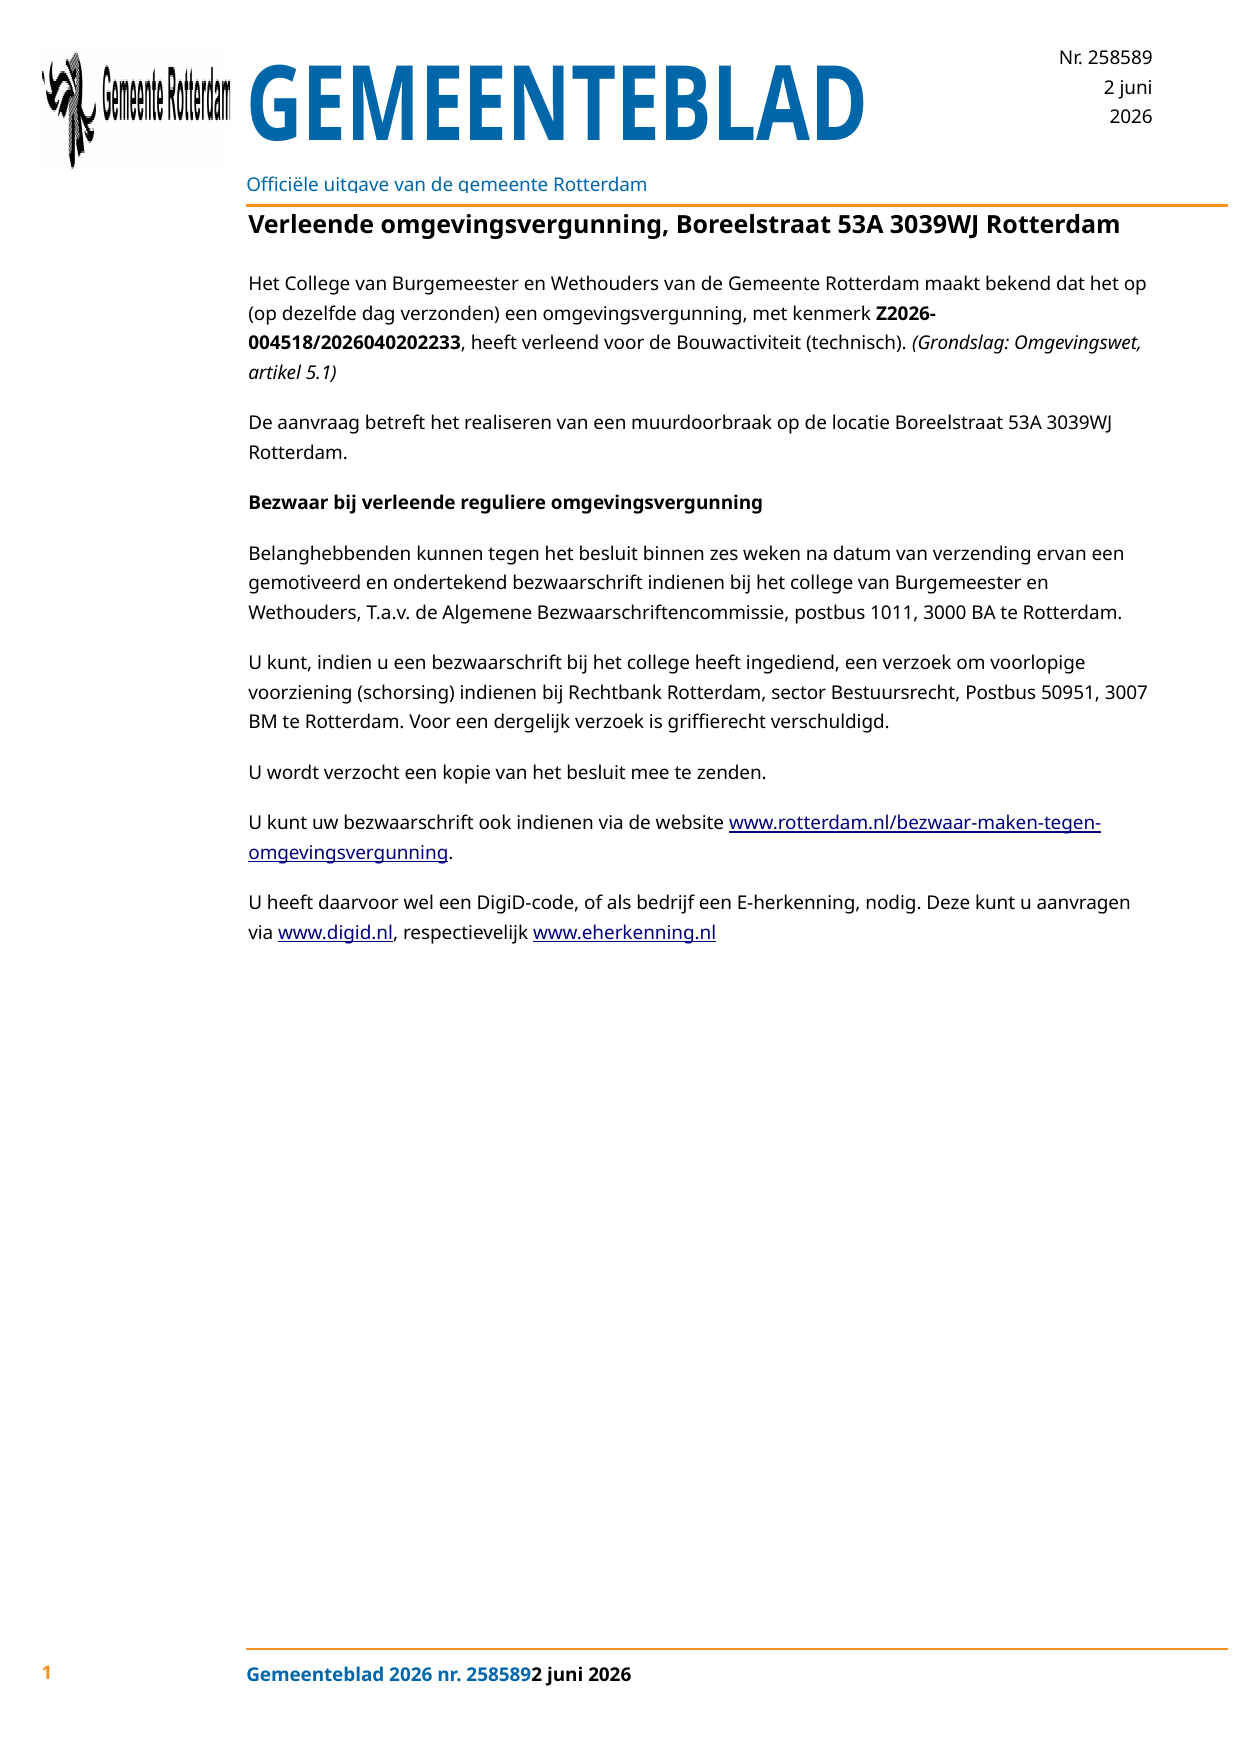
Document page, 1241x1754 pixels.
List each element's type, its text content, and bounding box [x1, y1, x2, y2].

text De aanvraag betreft het realiseren van een muurdoorbraak op de locatie Boreelstraat 53A 3039WJ Rotterdam. [248, 409, 1152, 465]
text U kunt, indien u een bezwaarschrift bij het college heeft ingediend, een verzoek om voorlopige voorziening (schorsing) indienen bij Rechtbank Rotterdam, sector Bestuursrecht, Postbus 50951, 3007 BM te Rotterdam. Voor een dergelijk verzoek is griffierecht verschuldigd. [248, 649, 1152, 734]
text Verleende omgevingsvergunning, Boreelstraat 53A 3039WJ Rotterdam [248, 207, 1152, 241]
text U heeft daarvoor wel een DigiD-code, of als bedrijf een E-herkenning, nodig. Deze kunt u aanvragen via www.digid.nl, respectievelijk www.eherkenning.nl [248, 889, 1152, 945]
text U kunt uw bezwaarschrift ook indienen via de website www.rotterdam.nl/bezwaar-maken-tegen-omgevingsvergunning. [248, 809, 1152, 865]
picture [41, 47, 231, 172]
text U wordt verzocht een kopie van het besluit mee te zenden. [248, 759, 1152, 785]
text Bezwaar bij verleende reguliere omgevingsvergunning [248, 489, 1152, 515]
text Het College van Burgemeester en Wethouders van de Gemeente Rotterdam maakt bekend dat het op (op dezelfde dag verzonden) een omgevingsvergunning, met kenmerk Z2026-004518/2026040202233, heeft verleend voor de Bouwactiviteit (technisch). (Grondslag: Omgevingswet, artikel 5.1) [248, 270, 1152, 385]
text Belanghebbenden kunnen tegen het besluit binnen zes weken na datum van verzending ervan een gemotiveerd en ondertekend bezwaarschrift indienen bij het college van Burgemeester en Wethouders, T.a.v. de Algemene Bezwaarschriftencommissie, postbus 1011, 3000 BA te Rotterdam. [248, 540, 1152, 625]
